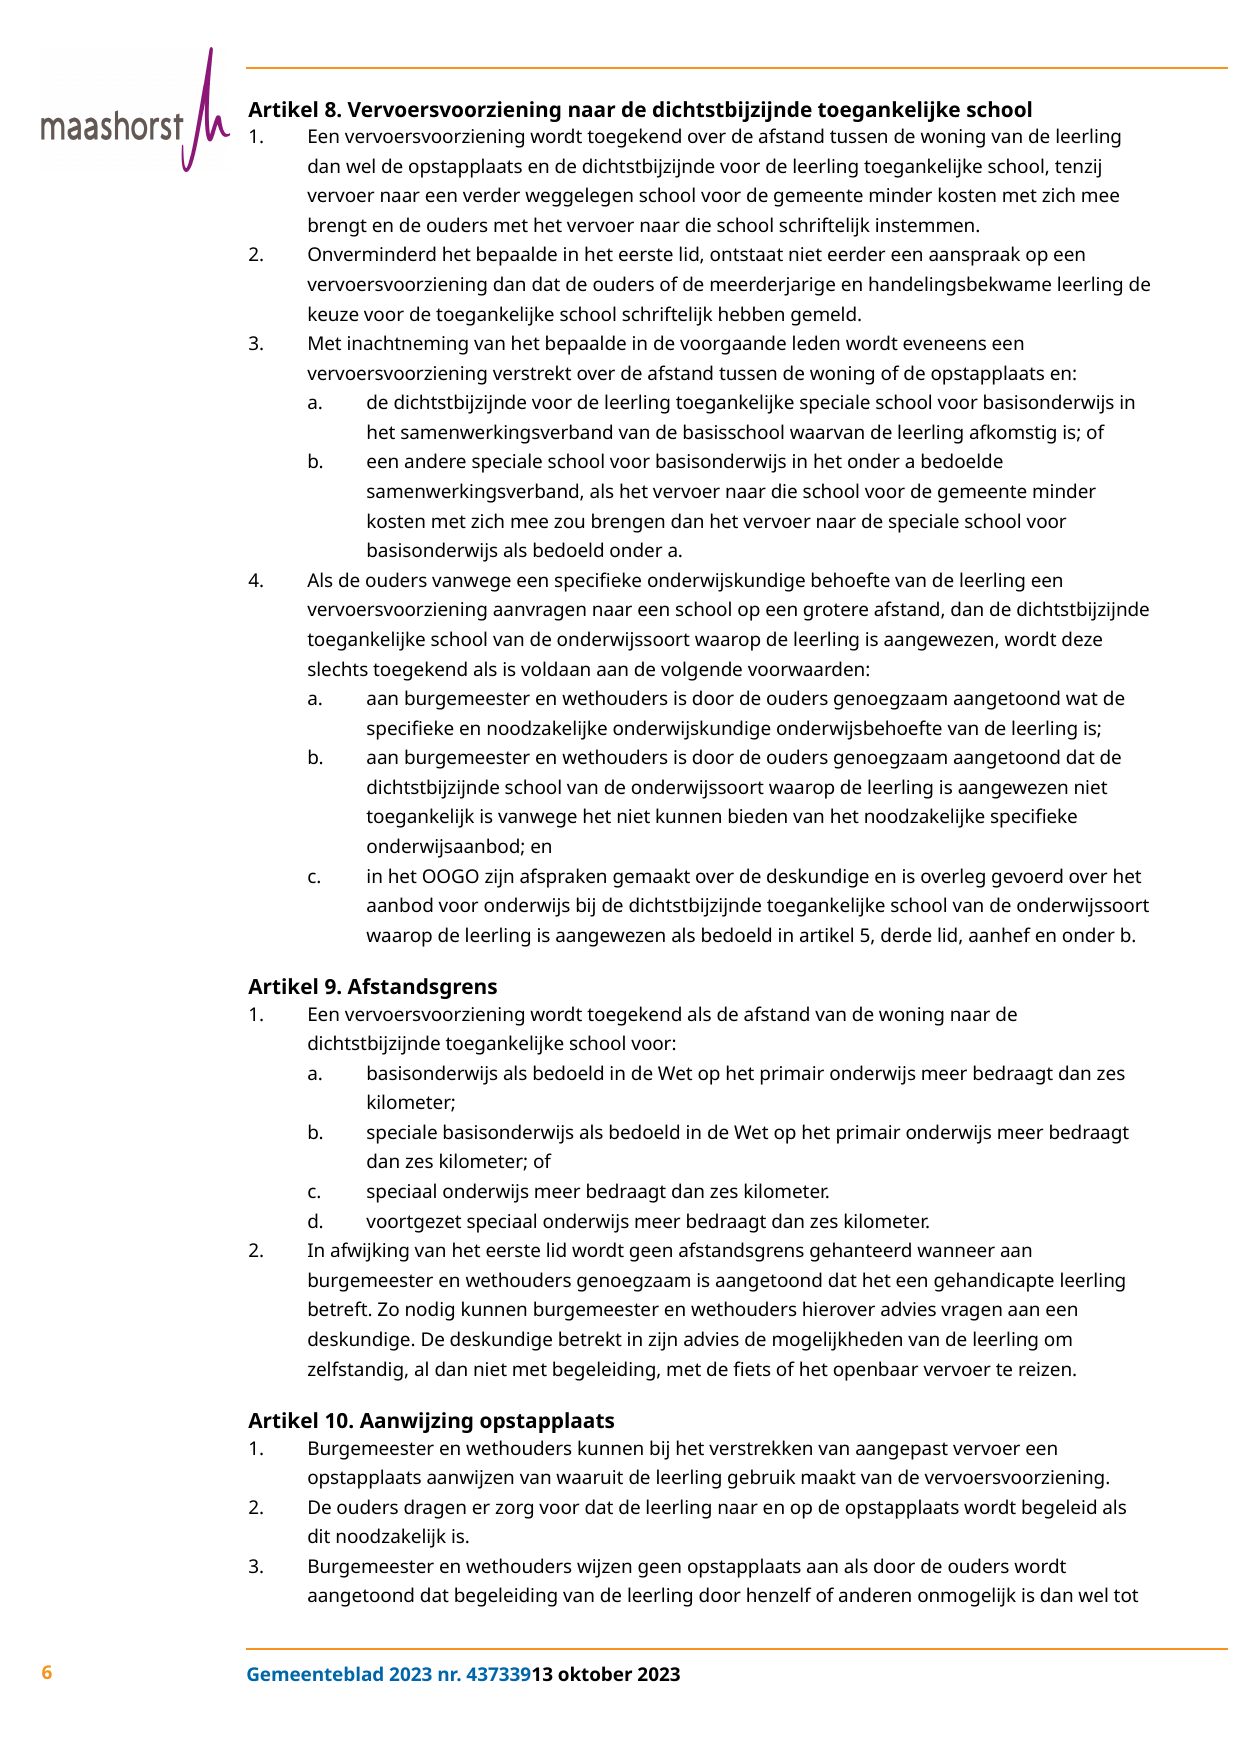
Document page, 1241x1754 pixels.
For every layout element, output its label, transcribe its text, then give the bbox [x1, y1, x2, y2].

list speciale basisonderwijs als bedoeld in de Wet op het primair onderwijs meer bedraagt dan zes kilometer; of [307, 1119, 1152, 1174]
list Burgemeester en wethouders wijzen geen opstapplaats aan als door de ouders wordt aangetoond dat begeleiding van de leerling door henzelf of anderen onmogelijk is dan wel tot [248, 1553, 1152, 1608]
picture [41, 47, 231, 172]
list Onverminderd het bepaalde in het eerste lid, ontstaat niet eerder een aanspraak op een vervoersvoorziening dan dat de ouders of de meerderjarige en handelingsbekwame leerling de keuze voor de toegankelijke school schriftelijk hebben gemeld. [248, 242, 1152, 326]
list Burgemeester en wethouders kunnen bij het verstrekken van aangepast vervoer een opstapplaats aanwijzen van waaruit de leerling gebruik maakt van de vervoersvoorziening. [248, 1435, 1152, 1490]
text Artikel 8. Vervoersvoorziening naar de dichtstbijzijnde toegankelijke school [248, 95, 1152, 123]
list voortgezet speciaal onderwijs meer bedraagt dan zes kilometer. [307, 1208, 1152, 1234]
text Artikel 10. Aanwijzing opstapplaats [248, 1406, 1152, 1435]
list aan burgemeester en wethouders is door de ouders genoegzaam aangetoond wat de specifieke en noodzakelijke onderwijskundige onderwijsbehoefte van de leerling is; [307, 685, 1152, 741]
list Als de ouders vanwege een specifieke onderwijskundige behoefte van de leerling een vervoersvoorziening aanvragen naar een school op een grotere afstand, dan de dichtstbijzijnde toegankelijke school van de onderwijssoort waarop de leerling is aangewezen, wordt deze slechts toegekend als is voldaan aan de volgende voorwaarden: [248, 567, 1152, 681]
list Een vervoersvoorziening wordt toegekend over de afstand tussen de woning van de leerling dan wel de opstapplaats en de dichtstbijzijnde voor de leerling toegankelijke school, tenzij vervoer naar een verder weggelegen school voor de gemeente minder kosten met zich mee brengt en de ouders met het vervoer naar die school schriftelijk instemmen. [248, 123, 1152, 238]
list een andere speciale school voor basisonderwijs in het onder a bedoelde samenwerkingsverband, als het vervoer naar die school voor de gemeente minder kosten met zich mee zou brengen dan het vervoer naar de speciale school voor basisonderwijs als bedoeld onder a. [307, 449, 1152, 563]
list In afwijking van het eerste lid wordt geen afstandsgrens gehanteerd wanneer aan burgemeester en wethouders genoegzaam is aangetoond dat het een gehandicapte leerling betreft. Zo nodig kunnen burgemeester en wethouders hierover advies vragen aan een deskundige. De deskundige betrekt in zijn advies de mogelijkheden van de leerling om zelfstandig, al dan niet met begeleiding, met de fiets of het openbaar vervoer te reizen. [248, 1237, 1152, 1382]
list aan burgemeester en wethouders is door de ouders genoegzaam aangetoond dat de dichtstbijzijnde school van de onderwijssoort waarop de leerling is aangewezen niet toegankelijk is vanwege het niet kunnen bieden van het noodzakelijke specifieke onderwijsaanbod; en [307, 744, 1152, 859]
text Artikel 9. Afstandsgrens [248, 972, 1152, 1001]
list de dichtstbijzijnde voor de leerling toegankelijke speciale school voor basisonderwijs in het samenwerkingsverband van de basisschool waarvan de leerling afkomstig is; of [307, 389, 1152, 445]
list Met inachtneming van het bepaalde in de voorgaande leden wordt eveneens een vervoersvoorziening verstrekt over de afstand tussen de woning of de opstapplaats en: [248, 330, 1152, 386]
list in het OOGO zijn afspraken gemaakt over de deskundige en is overleg gevoerd over het aanbod voor onderwijs bij de dichtstbijzijnde toegankelijke school van de onderwijssoort waarop de leerling is aangewezen als bedoeld in artikel 5, derde lid, aanhef en onder b. [307, 863, 1152, 948]
list speciaal onderwijs meer bedraagt dan zes kilometer. [307, 1178, 1152, 1204]
list Een vervoersvoorziening wordt toegekend als de afstand van de woning naar de dichtstbijzijnde toegankelijke school voor: [248, 1001, 1152, 1056]
list basisonderwijs als bedoeld in de Wet op het primair onderwijs meer bedraagt dan zes kilometer; [307, 1060, 1152, 1115]
list De ouders dragen er zorg voor dat de leerling naar en op de opstapplaats wordt begeleid als dit noodzakelijk is. [248, 1494, 1152, 1549]
